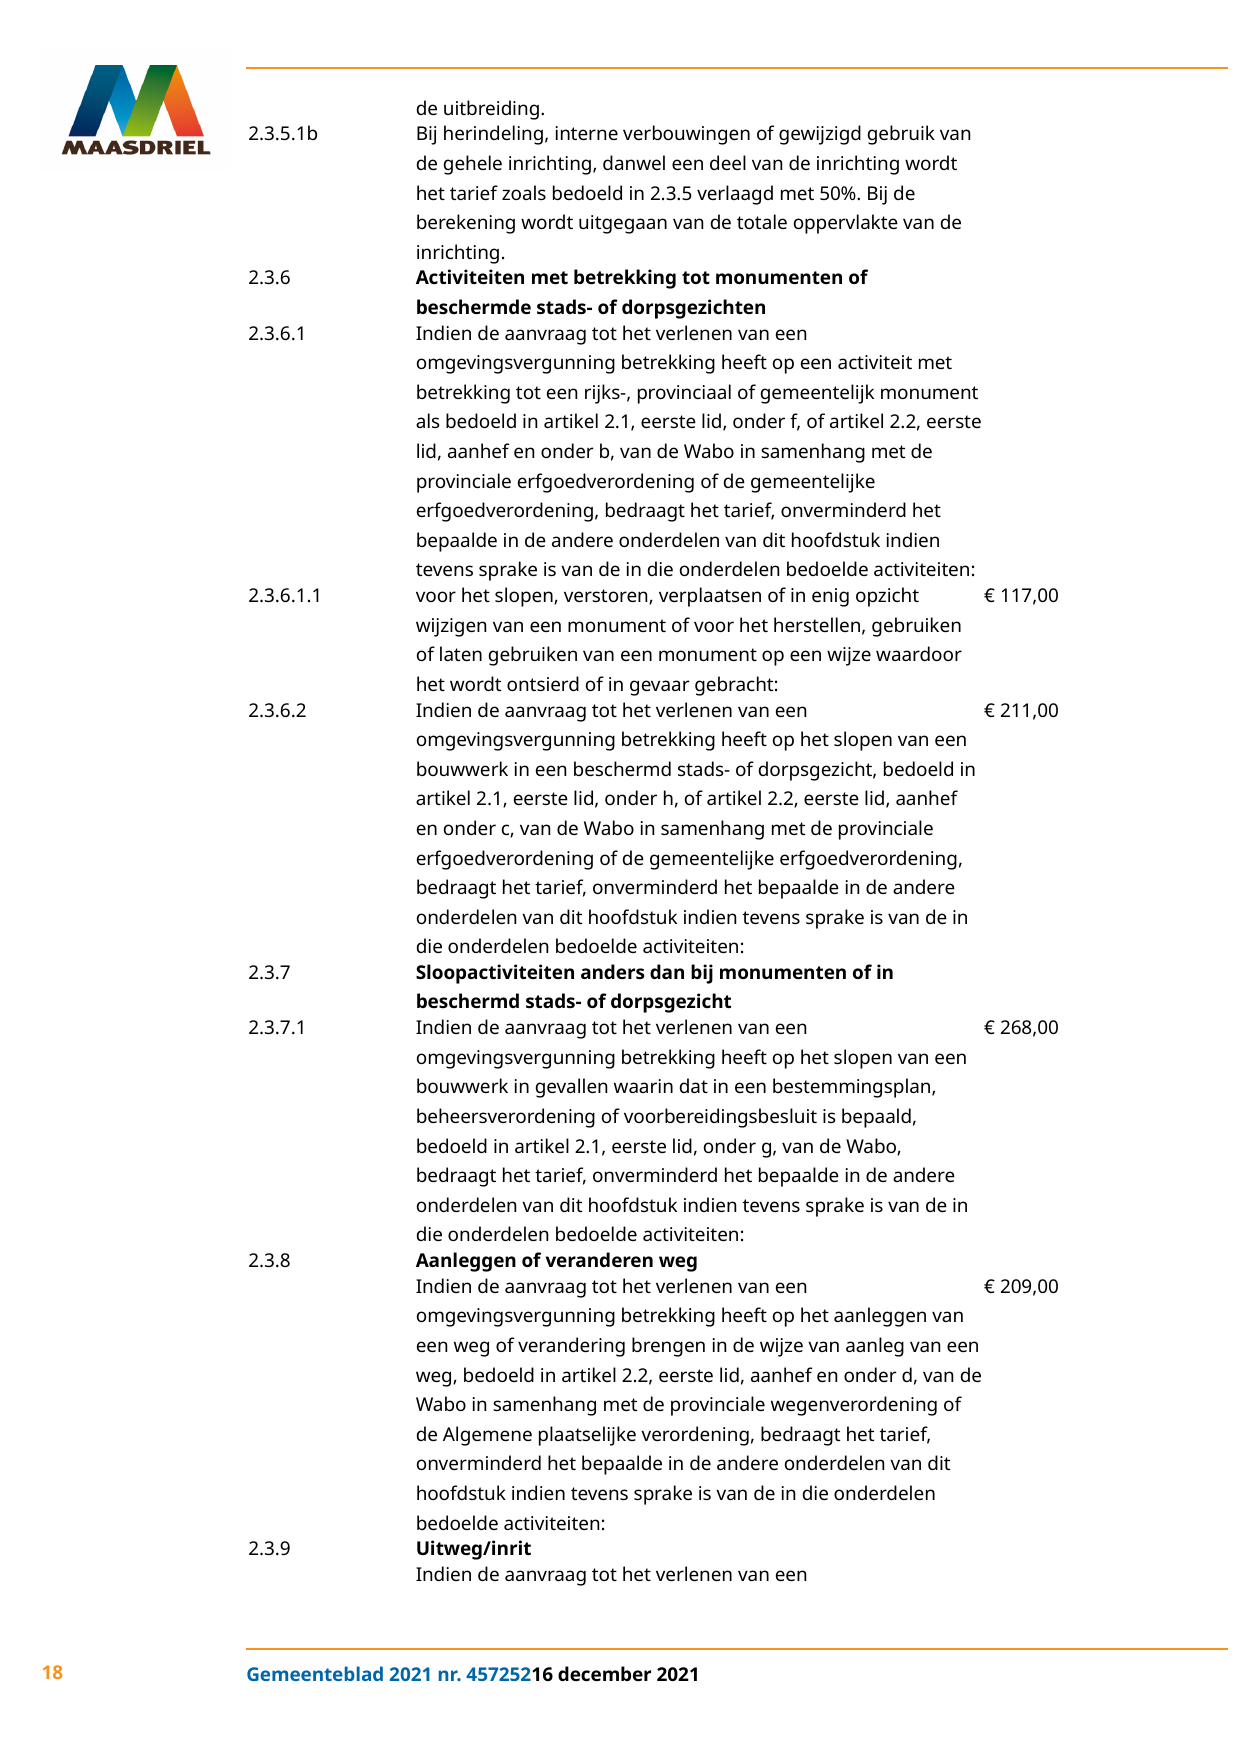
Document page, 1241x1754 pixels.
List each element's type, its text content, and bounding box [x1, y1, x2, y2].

table_cell [984, 265, 1152, 320]
table_cell [984, 121, 1152, 264]
table_cell 2.3.6.1.1 [248, 582, 416, 697]
table_cell [248, 1273, 416, 1535]
table_cell 2.3.9 [248, 1535, 416, 1561]
table_cell [984, 95, 1152, 121]
table_cell € 268,00 [984, 1015, 1152, 1247]
table_cell Bij herindeling, interne verbouwingen of gewijzigd gebruik van de gehele inrichting, danwel een deel van de inrichting wordt het tarief zoals bedoeld in 2.3.5 verlaagd met 50%. Bij de berekening wordt uitgegaan van de totale oppervlakte van de inrichting. [416, 121, 984, 264]
table_cell 2.3.7 [248, 959, 416, 1014]
table_cell € 209,00 [984, 1273, 1152, 1535]
table_cell € 211,00 [984, 697, 1152, 959]
table_cell Aanleggen of veranderen weg [416, 1247, 984, 1273]
table_cell € 117,00 [984, 582, 1152, 697]
table_cell [248, 95, 416, 121]
table_cell 2.3.7.1 [248, 1015, 416, 1247]
table_cell [984, 1561, 1152, 1587]
table_cell Indien de aanvraag tot het verlenen van een omgevingsvergunning betrekking heeft op het slopen van een bouwwerk in een beschermd stads- of dorpsgezicht, bedoeld in artikel 2.1, eerste lid, onder h, of artikel 2.2, eerste lid, aanhef en onder c, van de Wabo in samenhang met de provinciale erfgoedverordening of de gemeentelijke erfgoedverordening, bedraagt het tarief, onverminderd het bepaalde in de andere onderdelen van dit hoofdstuk indien tevens sprake is van de in die onderdelen bedoelde activiteiten: [416, 697, 984, 959]
table_cell 2.3.5.1b [248, 121, 416, 264]
table_cell 2.3.6.2 [248, 697, 416, 959]
table_cell Activiteiten met betrekking tot monumenten of beschermde stads- of dorpsgezichten [416, 265, 984, 320]
table_cell [248, 1561, 416, 1587]
table_cell 2.3.8 [248, 1247, 416, 1273]
table_cell Uitweg/inrit [416, 1535, 984, 1561]
table_cell [984, 959, 1152, 1014]
table_cell Indien de aanvraag tot het verlenen van een omgevingsvergunning betrekking heeft op het slopen van een bouwwerk in gevallen waarin dat in een bestemmingsplan, beheersverordening of voorbereidingsbesluit is bepaald, bedoeld in artikel 2.1, eerste lid, onder g, van de Wabo, bedraagt het tarief, onverminderd het bepaalde in de andere onderdelen van dit hoofdstuk indien tevens sprake is van de in die onderdelen bedoelde activiteiten: [416, 1015, 984, 1247]
table_cell Indien de aanvraag tot het verlenen van een [416, 1561, 984, 1587]
table_cell voor het slopen, verstoren, verplaatsen of in enig opzicht wijzigen van een monument of voor het herstellen, gebruiken of laten gebruiken van een monument op een wijze waardoor het wordt ontsierd of in gevaar gebracht: [416, 582, 984, 697]
table_cell Sloopactiviteiten anders dan bij monumenten of in beschermd stads- of dorpsgezicht [416, 959, 984, 1014]
table_cell [984, 1247, 1152, 1273]
table_cell de uitbreiding. [416, 95, 984, 121]
table_cell [984, 1535, 1152, 1561]
table_cell 2.3.6.1 [248, 320, 416, 582]
picture [41, 47, 231, 172]
table_cell Indien de aanvraag tot het verlenen van een omgevingsvergunning betrekking heeft op een activiteit met betrekking tot een rijks-, provinciaal of gemeentelijk monument als bedoeld in artikel 2.1, eerste lid, onder f, of artikel 2.2, eerste lid, aanhef en onder b, van de Wabo in samenhang met de provinciale erfgoedverordening of de gemeentelijke erfgoedverordening, bedraagt het tarief, onverminderd het bepaalde in de andere onderdelen van dit hoofdstuk indien tevens sprake is van de in die onderdelen bedoelde activiteiten: [416, 320, 984, 582]
table_cell 2.3.6 [248, 265, 416, 320]
table_cell Indien de aanvraag tot het verlenen van een omgevingsvergunning betrekking heeft op het aanleggen van een weg of verandering brengen in de wijze van aanleg van een weg, bedoeld in artikel 2.2, eerste lid, aanhef en onder d, van de Wabo in samenhang met de provinciale wegenverordening of de Algemene plaatselijke verordening, bedraagt het tarief, onverminderd het bepaalde in de andere onderdelen van dit hoofdstuk indien tevens sprake is van de in die onderdelen bedoelde activiteiten: [416, 1273, 984, 1535]
table_cell [984, 320, 1152, 582]
